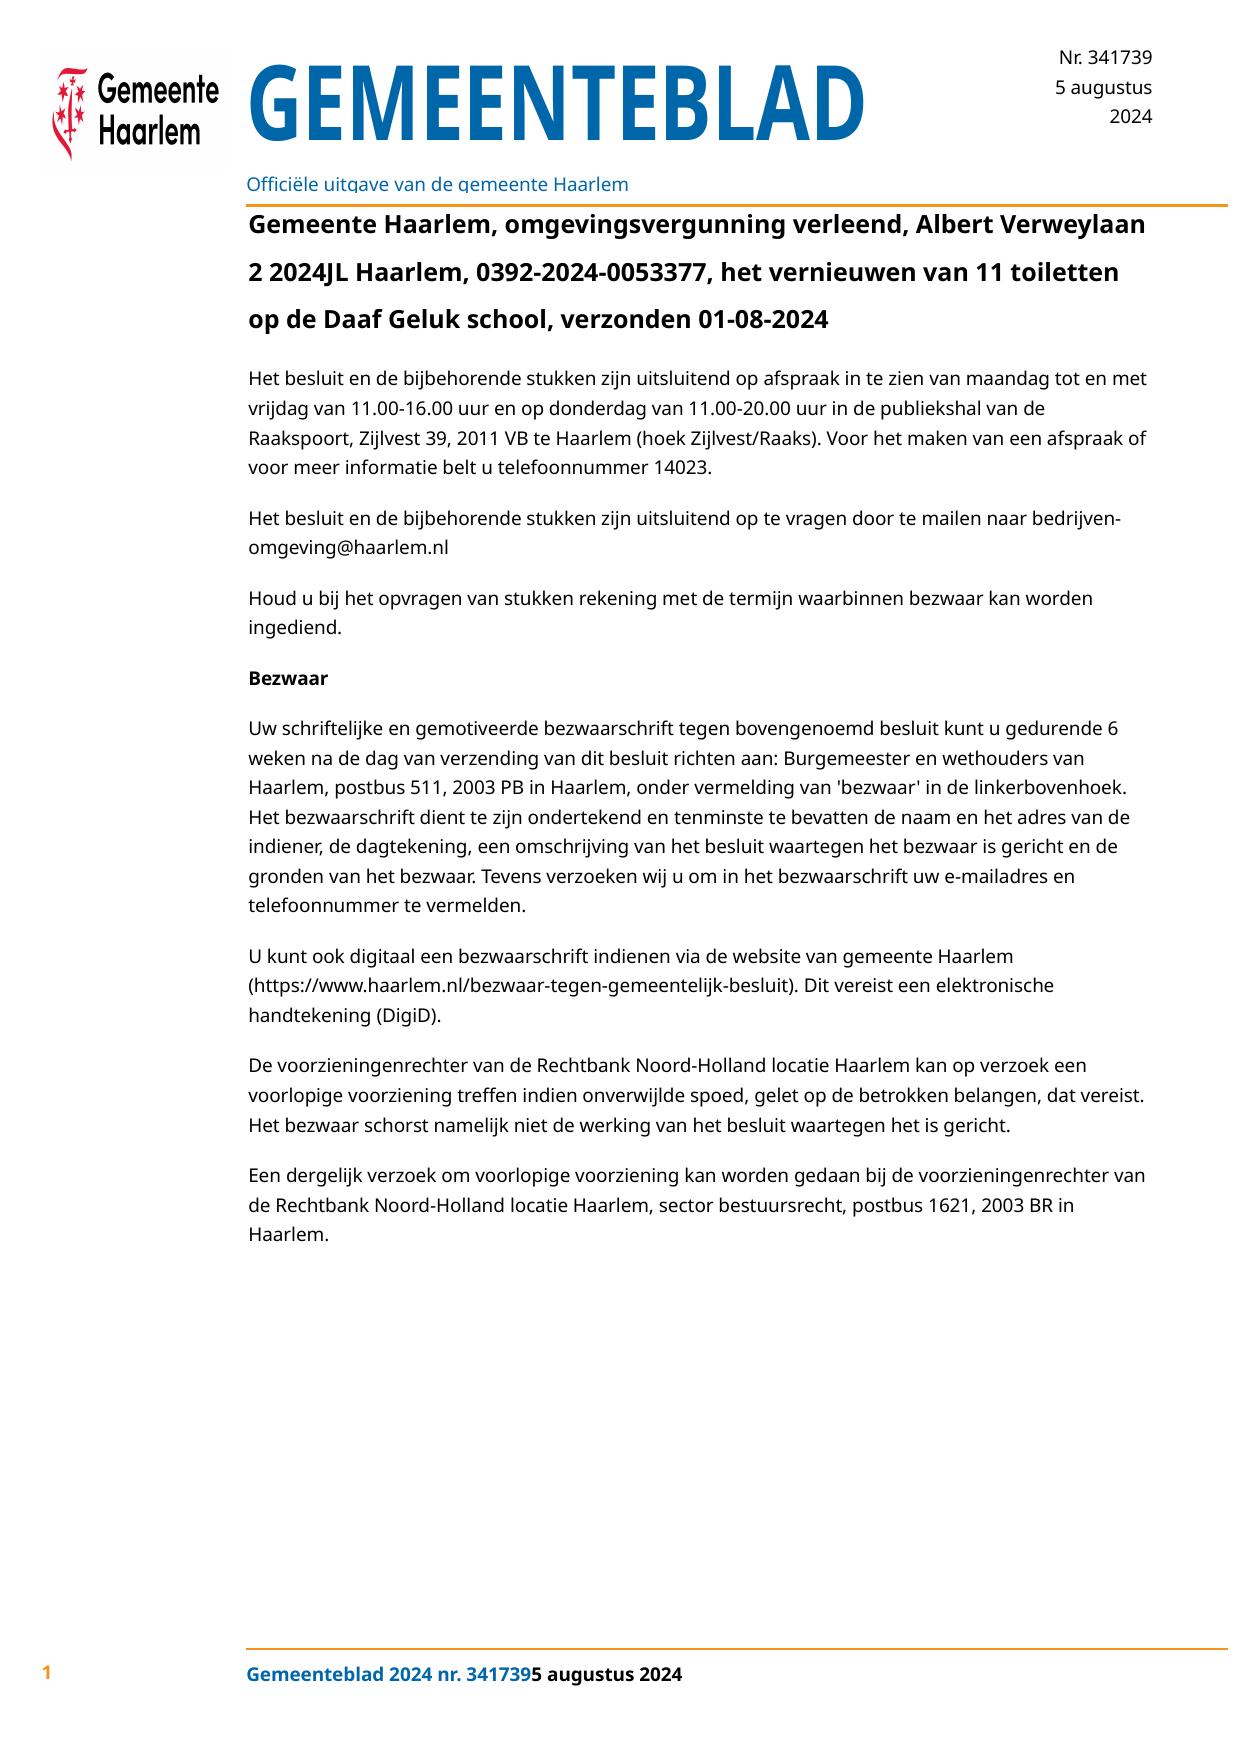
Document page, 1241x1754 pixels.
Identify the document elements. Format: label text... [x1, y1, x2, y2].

text U kunt ook digitaal een bezwaarschrift indienen via de website van gemeente Haarlem (https://www.haarlem.nl/bezwaar-tegen-gemeentelijk-besluit). Dit vereist een elektronische handtekening (DigiD). [248, 943, 1152, 1028]
text Bezwaar [248, 665, 1152, 690]
text Een dergelijk verzoek om voorlopige voorziening kan worden gedaan bij de voorzieningenrechter van de Rechtbank Noord-Holland locatie Haarlem, sector bestuursrecht, postbus 1621, 2003 BR in Haarlem. [248, 1162, 1152, 1247]
text Gemeente Haarlem, omgevingsvergunning verleend, Albert Verweylaan 2 2024JL Haarlem, 0392-2024-0053377, het vernieuwen van 11 toiletten op de Daaf Geluk school, verzonden 01-08-2024 [248, 207, 1152, 336]
text Uw schriftelijke en gemotiveerde bezwaarschrift tegen bovengenoemd besluit kunt u gedurende 6 weken na de dag van verzending van dit besluit richten aan: Burgemeester en wethouders van Haarlem, postbus 511, 2003 PB in Haarlem, onder vermelding van 'bezwaar' in de linkerbovenhoek. Het bezwaarschrift dient te zijn ondertekend en tenminste te bevatten de naam en het adres van de indiener, de dagtekening, een omschrijving van het besluit waartegen het bezwaar is gericht en de gronden van het bezwaar. Tevens verzoeken wij u om in het bezwaarschrift uw e-mailadres en telefoonnummer te vermelden. [248, 715, 1152, 918]
text Houd u bij het opvragen van stukken rekening met de termijn waarbinnen bezwaar kan worden ingediend. [248, 585, 1152, 640]
picture [41, 47, 231, 172]
text Het besluit en de bijbehorende stukken zijn uitsluitend op afspraak in te zien van maandag tot en met vrijdag van 11.00-16.00 uur en op donderdag van 11.00-20.00 uur in de publiekshal van de Raakspoort, Zijlvest 39, 2011 VB te Haarlem (hoek Zijlvest/Raaks). Voor het maken van een afspraak of voor meer informatie belt u telefoonnummer 14023. [248, 366, 1152, 480]
text Het besluit en de bijbehorende stukken zijn uitsluitend op te vragen door te mailen naar bedrijven-omgeving@haarlem.nl [248, 505, 1152, 560]
text De voorzieningenrechter van de Rechtbank Noord-Holland locatie Haarlem kan op verzoek een voorlopige voorziening treffen indien onverwijlde spoed, gelet op de betrokken belangen, dat vereist. Het bezwaar schorst namelijk niet de werking van het besluit waartegen het is gericht. [248, 1053, 1152, 1137]
